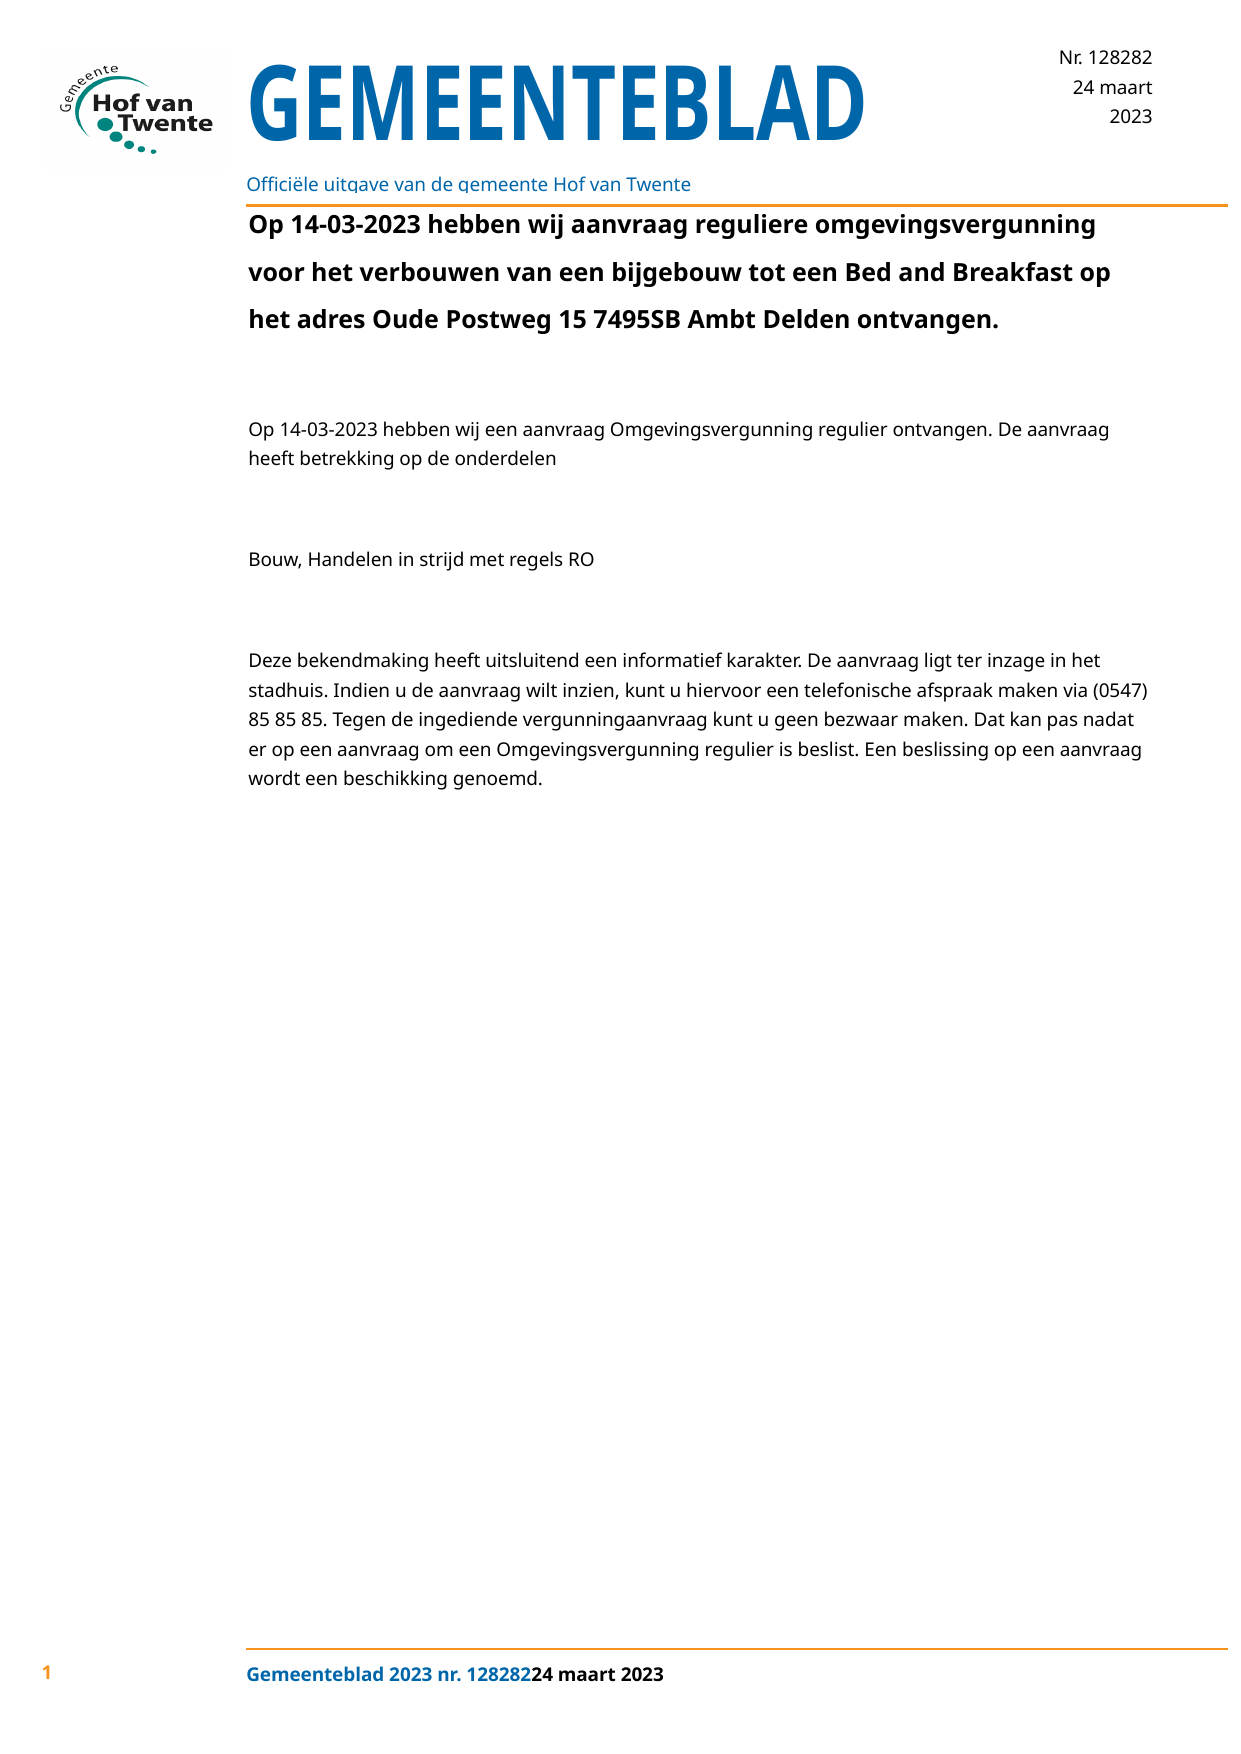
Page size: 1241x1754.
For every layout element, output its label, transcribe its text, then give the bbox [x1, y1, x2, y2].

text Op 14-03-2023 hebben wij aanvraag reguliere omgevingsvergunning voor het verbouwen van een bijgebouw tot een Bed and Breakfast op het adres Oude Postweg 15 7495SB Ambt Delden ontvangen. [248, 207, 1152, 336]
text Bouw, Handelen in strijd met regels RO [248, 546, 1152, 572]
text Op 14-03-2023 hebben wij een aanvraag Omgevingsvergunning regulier ontvangen. De aanvraag heeft betrekking op de onderdelen [248, 416, 1152, 471]
picture [41, 47, 231, 172]
text Deze bekendmaking heeft uitsluitend een informatief karakter. De aanvraag ligt ter inzage in het stadhuis. Indien u de aanvraag wilt inzien, kunt u hiervoor een telefonische afspraak maken via (0547) 85 85 85. Tegen de ingediende vergunningaanvraag kunt u geen bezwaar maken. Dat kan pas nadat er op een aanvraag om een Omgevingsvergunning regulier is beslist. Een beslissing op een aanvraag wordt een beschikking genoemd. [248, 647, 1152, 791]
